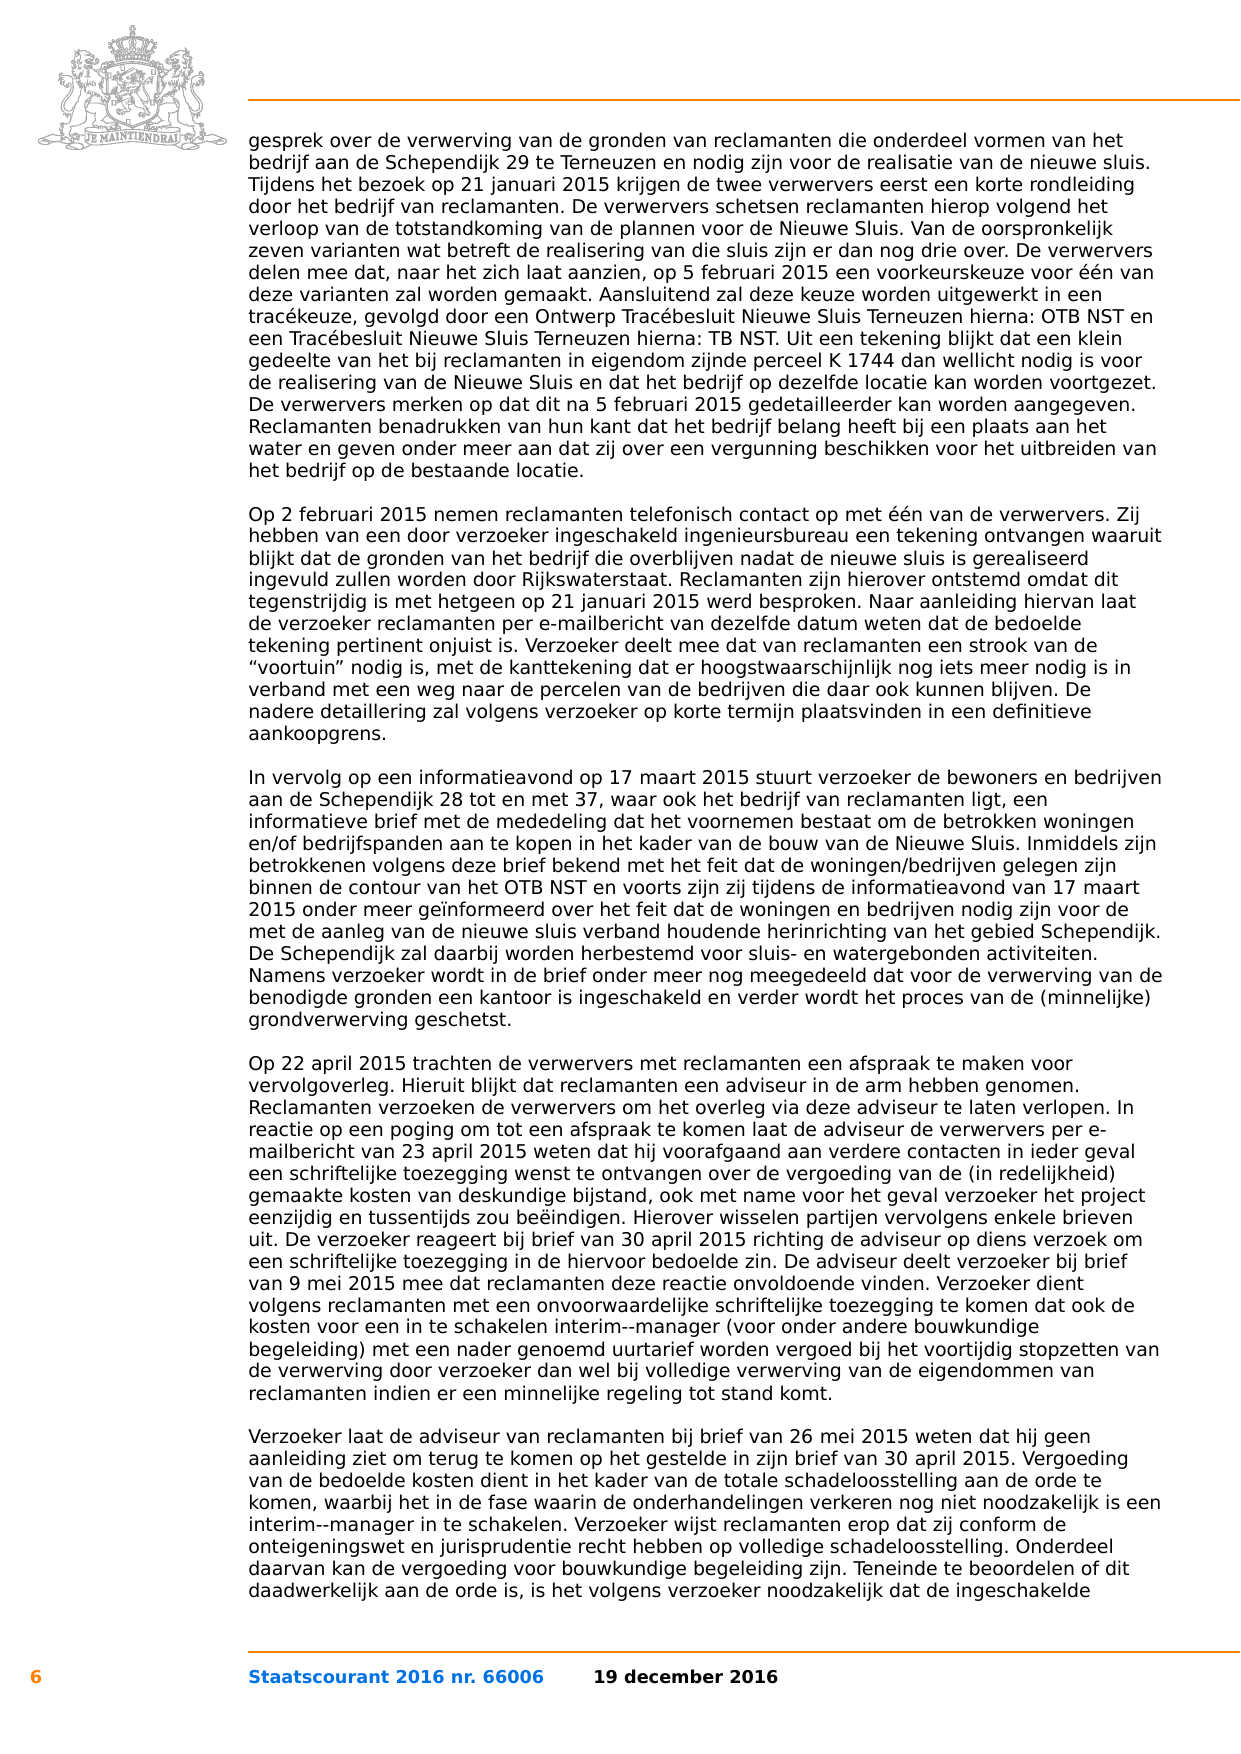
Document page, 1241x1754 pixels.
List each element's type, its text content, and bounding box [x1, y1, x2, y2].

text Op 22 april 2015 trachten de verwervers met reclamanten een afspraak te maken voor vervolgoverleg. Hieruit blijkt dat reclamanten een adviseur in de arm hebben genomen. Reclamanten verzoeken de verwervers om het overleg via deze adviseur te laten verlopen. In reactie op een poging om tot een afspraak te komen laat de adviseur de verwervers per e-mailbericht van 23 april 2015 weten dat hij voorafgaand aan verdere contacten in ieder geval een schriftelijke toezegging wenst te ontvangen over de vergoeding van de (in redelijkheid) gemaakte kosten van deskundige bijstand, ook met name voor het geval verzoeker het project eenzijdig en tussentijds zou beëindigen. Hierover wisselen partijen vervolgens enkele brieven uit. De verzoeker reageert bij brief van 30 april 2015 richting de adviseur op diens verzoek om een schriftelijke toezegging in de hiervoor bedoelde zin. De adviseur deelt verzoeker bij brief van 9 mei 2015 mee dat reclamanten deze reactie onvoldoende vinden. Verzoeker dient volgens reclamanten met een onvoorwaardelijke schriftelijke toezegging te komen dat ook de kosten voor een in te schakelen interim--manager (voor onder andere bouwkundige begeleiding) met een nader genoemd uurtarief worden vergoed bij het voortijdig stopzetten van de verwerving door verzoeker dan wel bij volledige verwerving van de eigendommen van reclamanten indien er een minnelijke regeling tot stand komt. [248, 1053, 1163, 1404]
picture [38, 25, 227, 150]
text Verzoeker laat de adviseur van reclamanten bij brief van 26 mei 2015 weten dat hij geen aanleiding ziet om terug te komen op het gestelde in zijn brief van 30 april 2015. Vergoeding van de bedoelde kosten dient in het kader van de totale schadeloosstelling aan de orde te komen, waarbij het in de fase waarin de onderhandelingen verkeren nog niet noodzakelijk is een interim--manager in te schakelen. Verzoeker wijst reclamanten erop dat zij conform de onteigeningswet en jurisprudentie recht hebben op volledige schadeloosstelling. Onderdeel daarvan kan de vergoeding voor bouwkundige begeleiding zijn. Teneinde te beoordelen of dit daadwerkelijk aan de orde is, is het volgens verzoeker noodzakelijk dat de ingeschakelde [248, 1426, 1163, 1602]
text Op 2 februari 2015 nemen reclamanten telefonisch contact op met één van de verwervers. Zij hebben van een door verzoeker ingeschakeld ingenieursbureau een tekening ontvangen waaruit blijkt dat de gronden van het bedrijf die overblijven nadat de nieuwe sluis is gerealiseerd ingevuld zullen worden door Rijkswaterstaat. Reclamanten zijn hierover ontstemd omdat dit tegenstrijdig is met hetgeen op 21 januari 2015 werd besproken. Naar aanleiding hiervan laat de verzoeker reclamanten per e-mailbericht van dezelfde datum weten dat de bedoelde tekening pertinent onjuist is. Verzoeker deelt mee dat van reclamanten een strook van de “voortuin” nodig is, met de kanttekening dat er hoogstwaarschijnlijk nog iets meer nodig is in verband met een weg naar de percelen van de bedrijven die daar ook kunnen blijven. De nadere detaillering zal volgens verzoeker op korte termijn plaatsvinden in een definitieve aankoopgrens. [248, 503, 1163, 745]
text In vervolg op een informatieavond op 17 maart 2015 stuurt verzoeker de bewoners en bedrijven aan de Schependijk 28 tot en met 37, waar ook het bedrijf van reclamanten ligt, een informatieve brief met de mededeling dat het voornemen bestaat om de betrokken woningen en/of bedrijfspanden aan te kopen in het kader van de bouw van de Nieuwe Sluis. Inmiddels zijn betrokkenen volgens deze brief bekend met het feit dat de woningen/bedrijven gelegen zijn binnen de contour van het OTB NST en voorts zijn zij tijdens de informatieavond van 17 maart 2015 onder meer geïnformeerd over het feit dat de woningen en bedrijven nodig zijn voor de met de aanleg van de nieuwe sluis verband houdende herinrichting van het gebied Schependijk. De Schependijk zal daarbij worden herbestemd voor sluis- en watergebonden activiteiten. Namens verzoeker wordt in de brief onder meer nog meegedeeld dat voor de verwerving van de benodigde gronden een kantoor is ingeschakeld en verder wordt het proces van de (minnelijke) grondverwerving geschetst. [248, 767, 1163, 1031]
text gesprek over de verwerving van de gronden van reclamanten die onderdeel vormen van het bedrijf aan de Schependijk 29 te Terneuzen en nodig zijn voor de realisatie van de nieuwe sluis. Tijdens het bezoek op 21 januari 2015 krijgen de twee verwervers eerst een korte rondleiding door het bedrijf van reclamanten. De verwervers schetsen reclamanten hierop volgend het verloop van de totstandkoming van de plannen voor de Nieuwe Sluis. Van de oorspronkelijk zeven varianten wat betreft de realisering van die sluis zijn er dan nog drie over. De verwervers delen mee dat, naar het zich laat aanzien, op 5 februari 2015 een voorkeurskeuze voor één van deze varianten zal worden gemaakt. Aansluitend zal deze keuze worden uitgewerkt in een tracékeuze, gevolgd door een Ontwerp Tracébesluit Nieuwe Sluis Terneuzen hierna: OTB NST en een Tracébesluit Nieuwe Sluis Terneuzen hierna: TB NST. Uit een tekening blijkt dat een klein gedeelte van het bij reclamanten in eigendom zijnde perceel K 1744 dan wellicht nodig is voor de realisering van de Nieuwe Sluis en dat het bedrijf op dezelfde locatie kan worden voortgezet. De verwervers merken op dat dit na 5 februari 2015 gedetailleerder kan worden aangegeven. Reclamanten benadrukken van hun kant dat het bedrijf belang heeft bij een plaats aan het water en geven onder meer aan dat zij over een vergunning beschikken voor het uitbreiden van het bedrijf op de bestaande locatie. [248, 130, 1163, 482]
